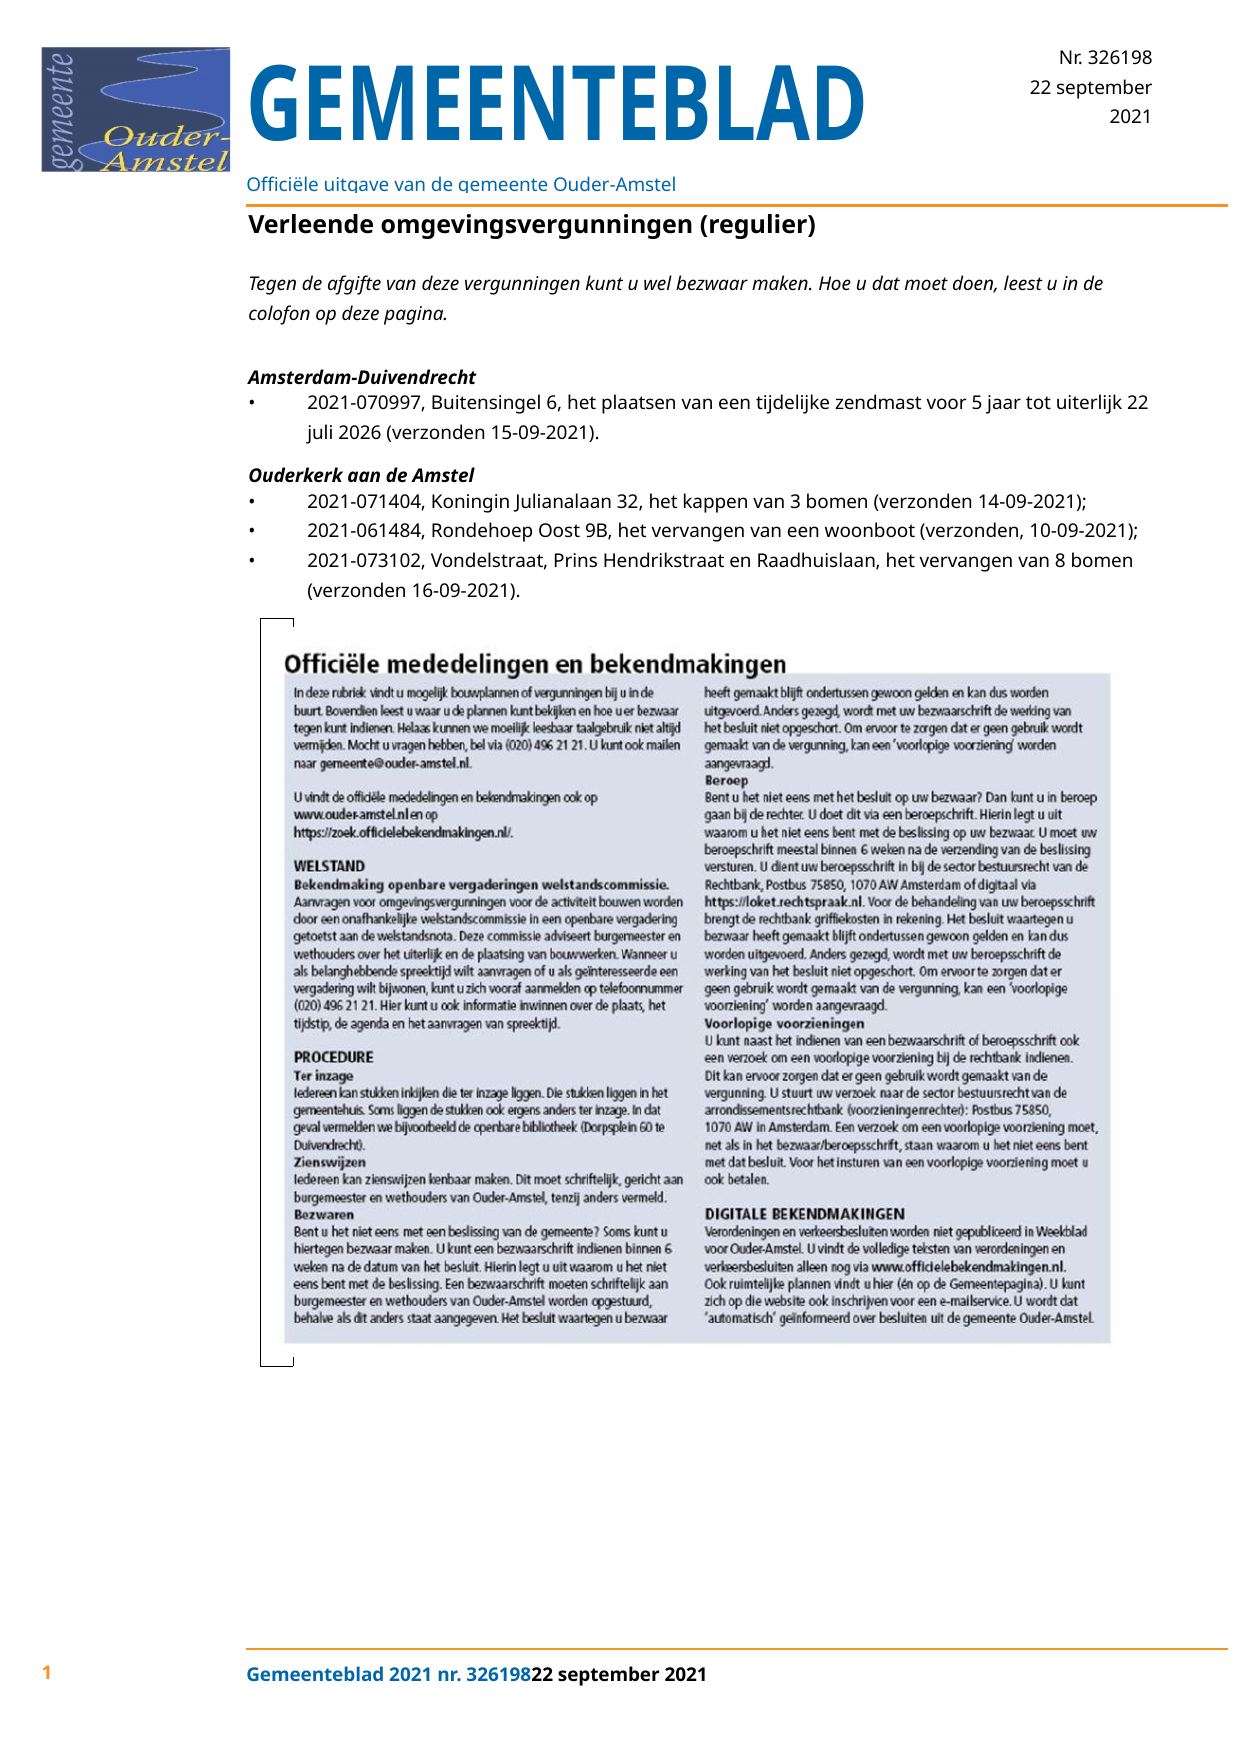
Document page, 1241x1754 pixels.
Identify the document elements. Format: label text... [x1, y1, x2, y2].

text Tegen de afgifte van deze vergunningen kunt u wel bezwaar maken. Hoe u dat moet doen, leest u in de colofon op deze pagina. [248, 270, 1152, 326]
list 2021-073102, Vondelstraat, Prins Hendrikstraat en Raadhuislaan, het vervangen van 8 bomen (verzonden 16-09-2021). [248, 547, 1152, 602]
text Verleende omgevingsvergunningen (regulier) [248, 207, 1152, 241]
list 2021-061484, Rondehoep Oost 9B, het vervangen van een woonboot (verzonden, 10-09-2021); [248, 518, 1152, 543]
list 2021-070997, Buitensingel 6, het plaatsen van een tijdelijke zendmast voor 5 jaar tot uiterlijk 22 juli 2026 (verzonden 15-09-2021). [248, 389, 1152, 445]
picture [268, 627, 1155, 1357]
text Ouderkerk aan de Amstel [248, 462, 1152, 488]
text Amsterdam-Duivendrecht [248, 364, 1152, 389]
list 2021-071404, Koningin Julianalaan 32, het kappen van 3 bomen (verzonden 14-09-2021); [248, 488, 1152, 514]
picture [41, 47, 231, 172]
